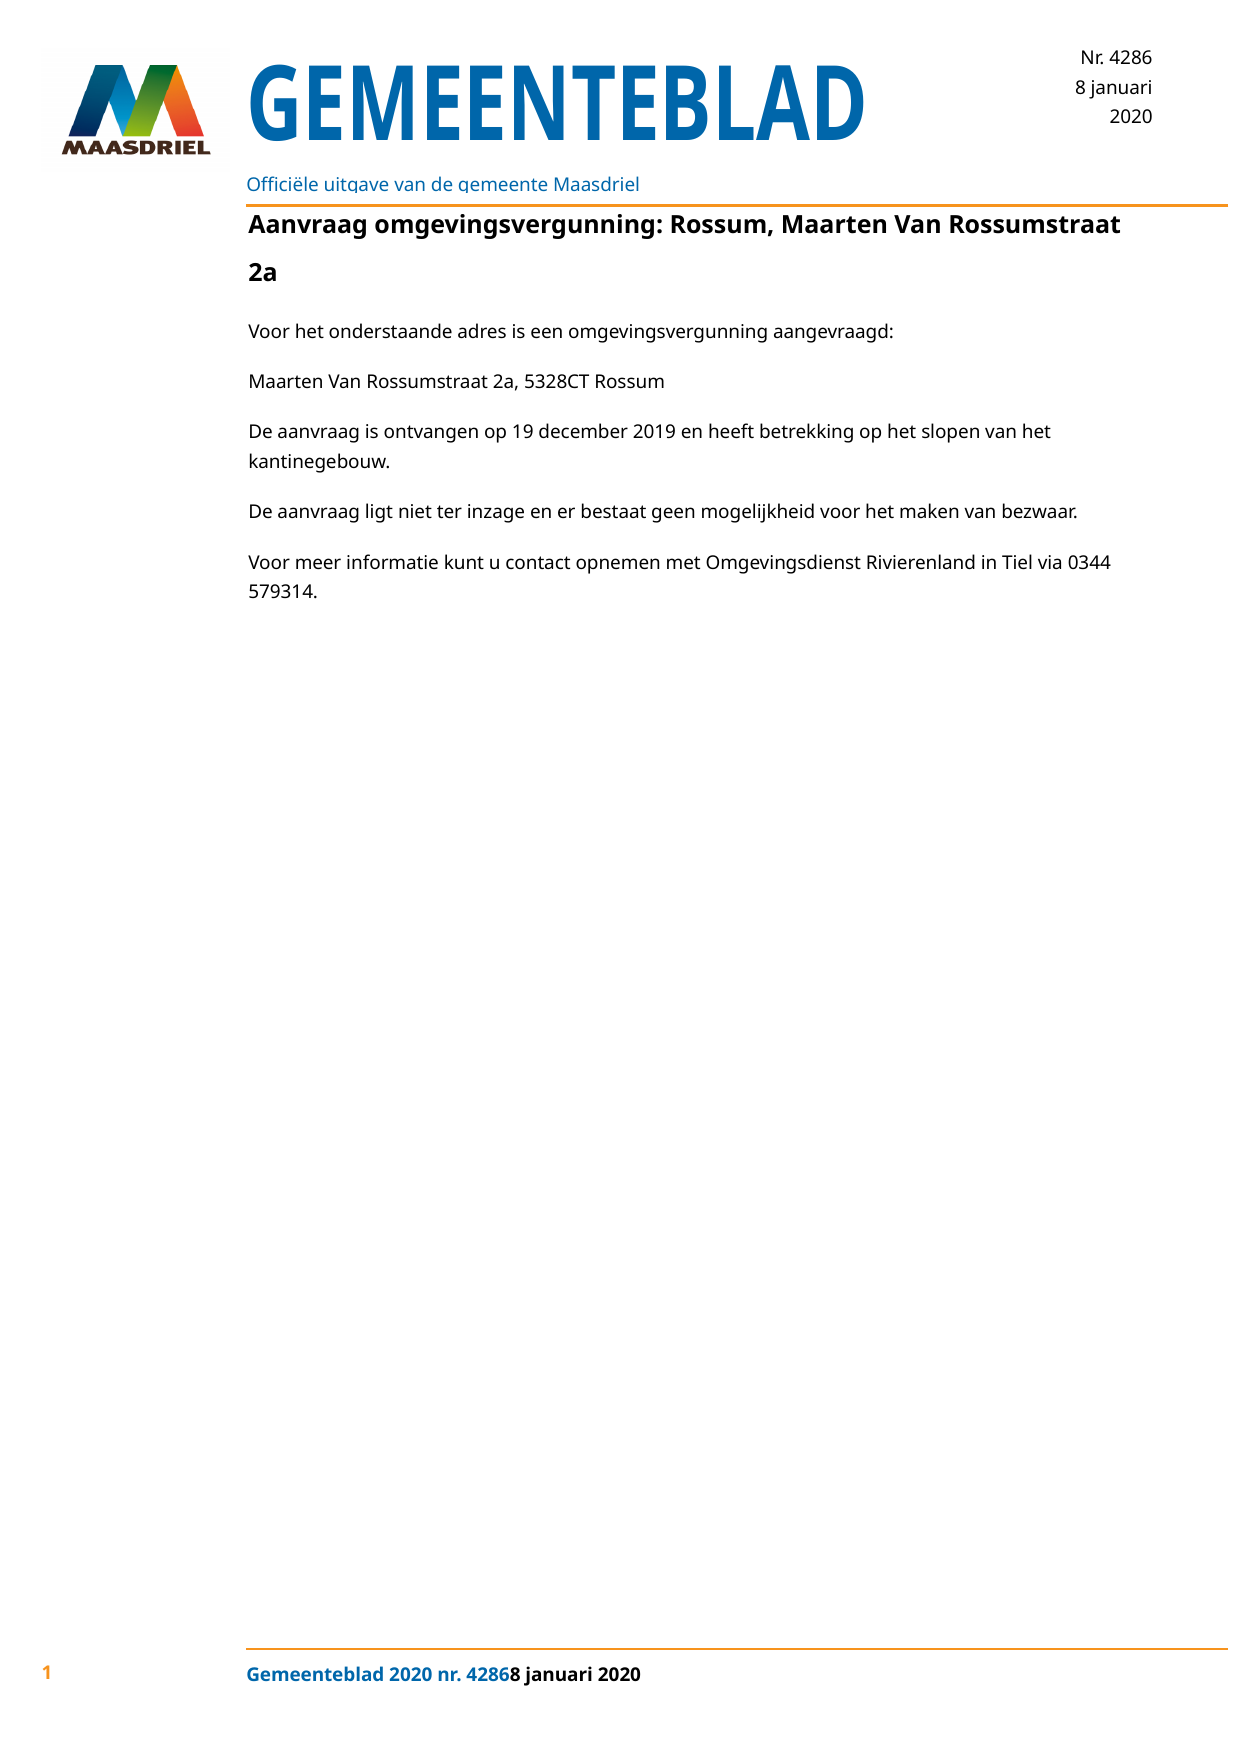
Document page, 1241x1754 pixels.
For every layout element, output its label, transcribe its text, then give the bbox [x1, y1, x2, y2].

text De aanvraag ligt niet ter inzage en er bestaat geen mogelijkheid voor het maken van bezwaar. [248, 499, 1152, 524]
text Aanvraag omgevingsvergunning: Rossum, Maarten Van Rossumstraat 2a [248, 207, 1152, 288]
text Maarten Van Rossumstraat 2a, 5328CT Rossum [248, 368, 1152, 394]
text Voor het onderstaande adres is een omgevingsvergunning aangevraagd: [248, 318, 1152, 344]
text Voor meer informatie kunt u contact opnemen met Omgevingsdienst Rivierenland in Tiel via 0344 579314. [248, 549, 1152, 604]
text De aanvraag is ontvangen op 19 december 2019 en heeft betrekking op het slopen van het kantinegebouw. [248, 419, 1152, 474]
picture [41, 47, 231, 172]
